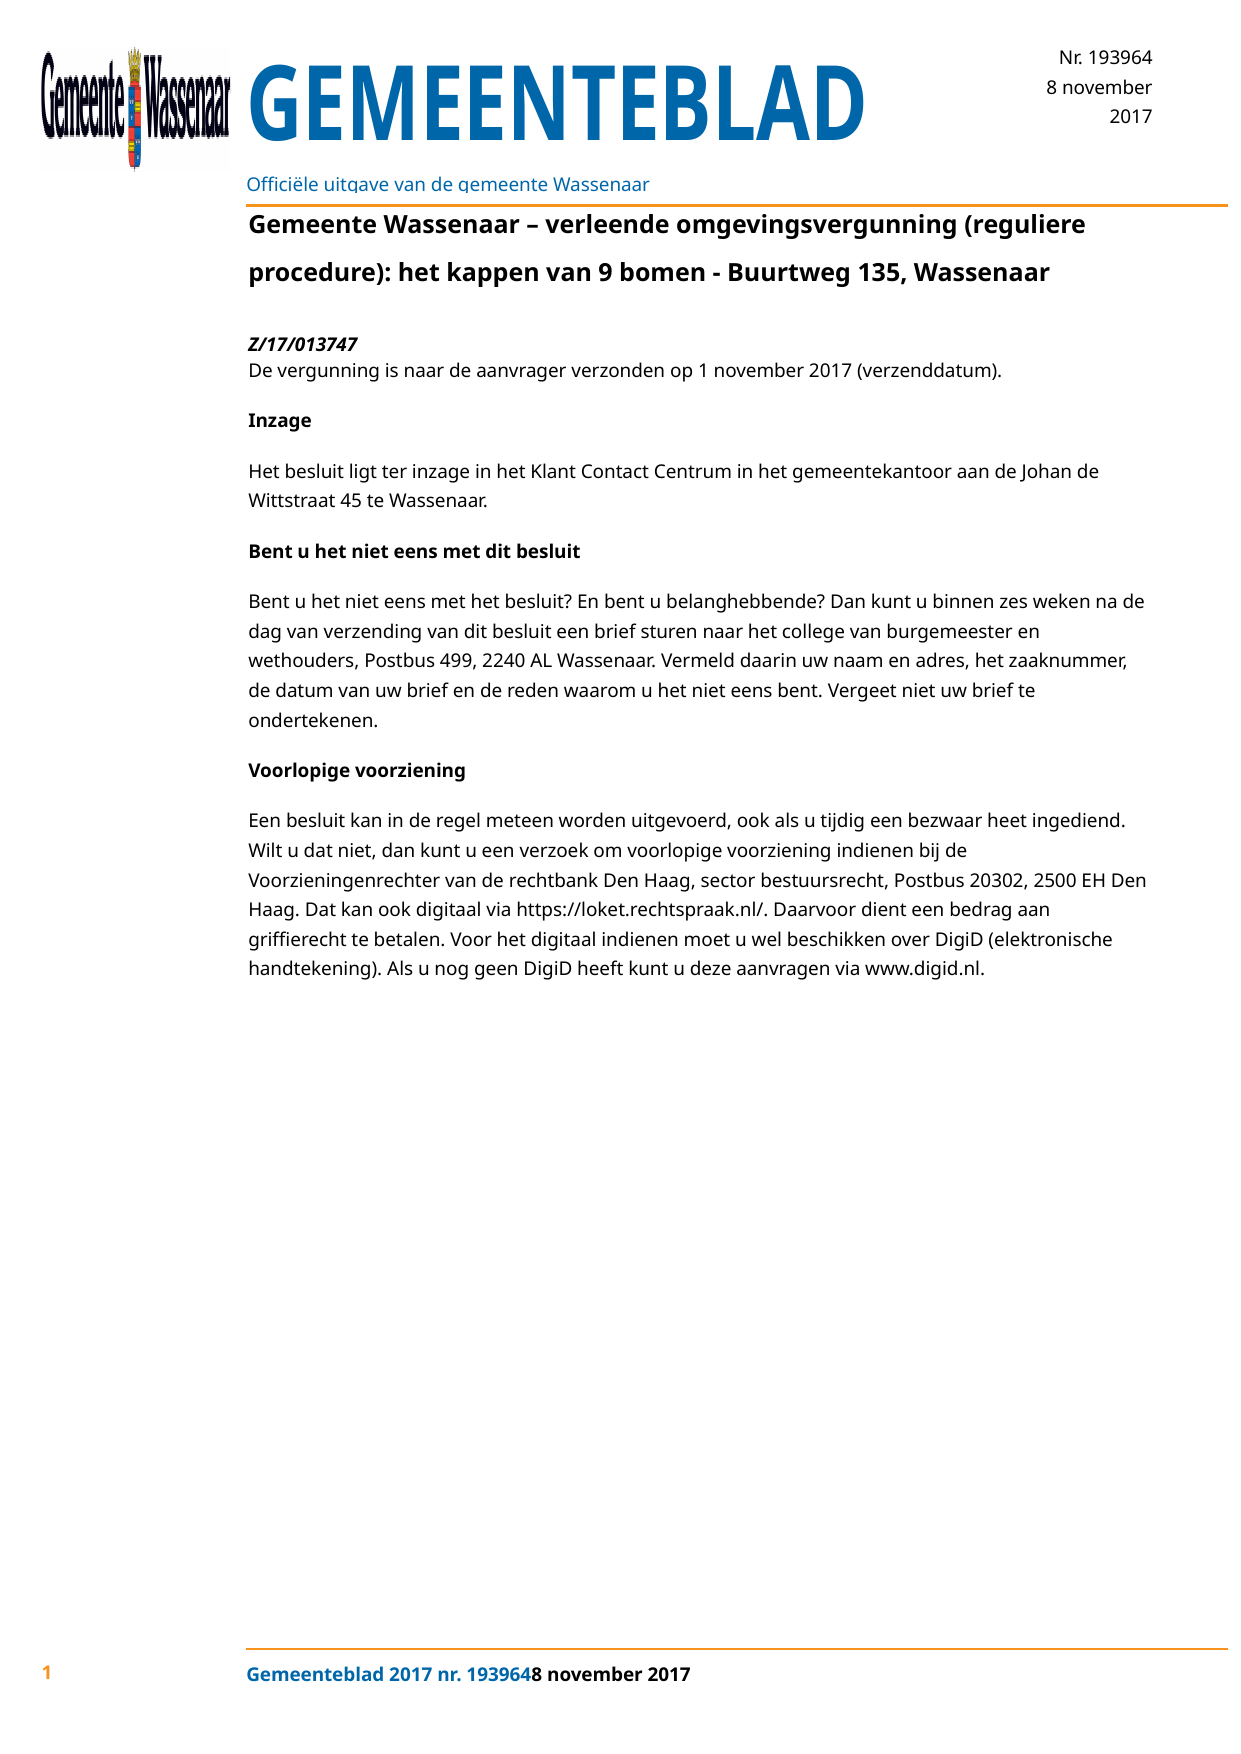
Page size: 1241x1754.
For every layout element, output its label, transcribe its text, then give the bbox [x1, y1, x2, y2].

text Inzage [248, 408, 1152, 433]
text Voorlopige voorziening [248, 757, 1152, 783]
text Het besluit ligt ter inzage in het Klant Contact Centrum in het gemeentekantoor aan de Johan de Wittstraat 45 te Wassenaar. [248, 458, 1152, 513]
text Bent u het niet eens met het besluit? En bent u belanghebbende? Dan kunt u binnen zes weken na de dag van verzending van dit besluit een brief sturen naar het college van burgemeester en wethouders, Postbus 499, 2240 AL Wassenaar. Vermeld daarin uw naam en adres, het zaaknummer, de datum van uw brief en de reden waarom u het niet eens bent. Vergeet niet uw brief te ondertekenen. [248, 588, 1152, 732]
text De vergunning is naar de aanvrager verzonden op 1 november 2017 (verzenddatum). [248, 357, 1152, 383]
text Gemeente Wassenaar – verleende omgevingsvergunning (reguliere procedure): het kappen van 9 bomen - Buurtweg 135, Wassenaar [248, 207, 1152, 288]
text Bent u het niet eens met dit besluit [248, 538, 1152, 564]
text Een besluit kan in de regel meteen worden uitgevoerd, ook als u tijdig een bezwaar heet ingediend. Wilt u dat niet, dan kunt u een verzoek om voorlopige voorziening indienen bij de Voorzieningenrechter van de rechtbank Den Haag, sector bestuursrecht, Postbus 20302, 2500 EH Den Haag. Dat kan ook digitaal via https://loket.rechtspraak.nl/. Daarvoor dient een bedrag aan griffierecht te betalen. Voor het digitaal indienen moet u wel beschikken over DigiD (elektronische handtekening). Als u nog geen DigiD heeft kunt u deze aanvragen via www.digid.nl. [248, 808, 1152, 981]
text Z/17/013747 [248, 331, 1152, 357]
picture [41, 47, 231, 172]
